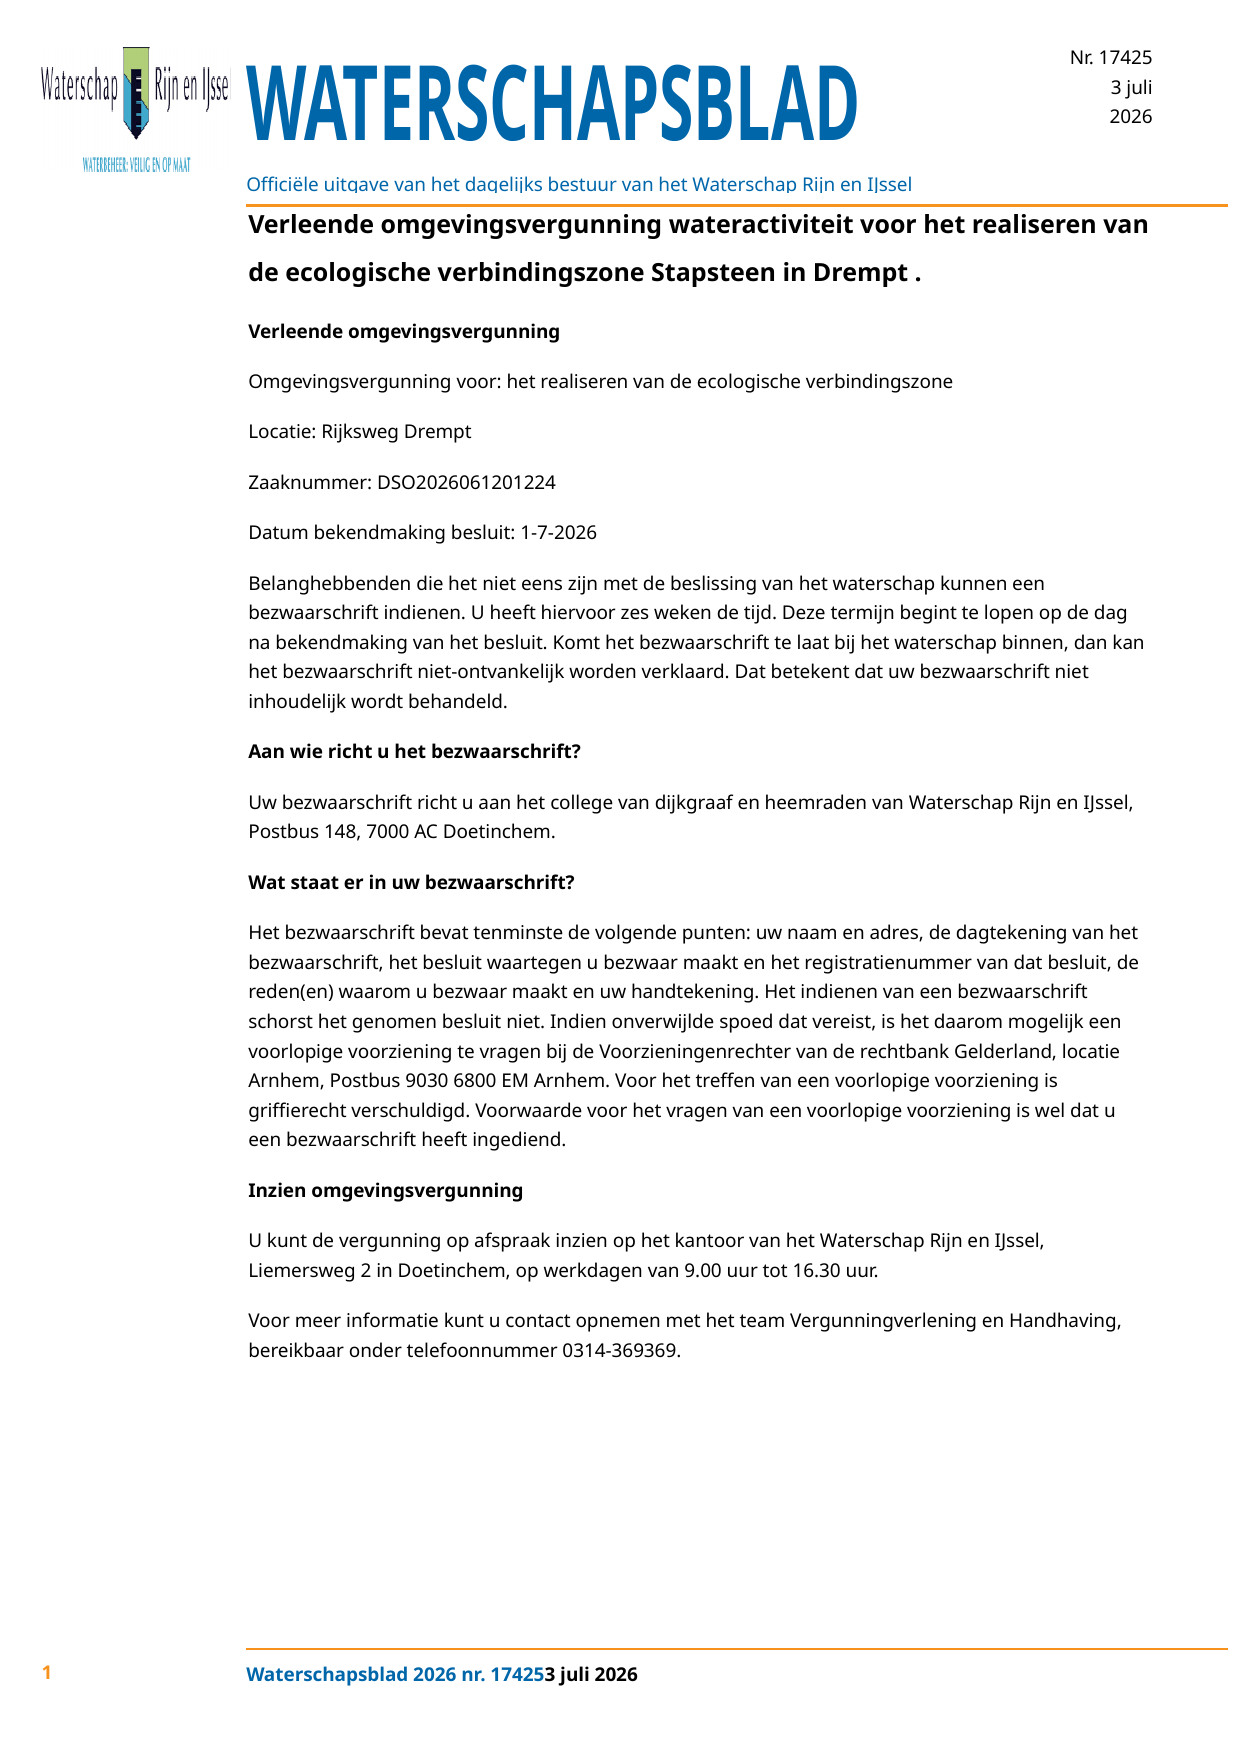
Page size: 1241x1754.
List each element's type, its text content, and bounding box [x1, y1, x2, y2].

text Zaaknummer: DSO2026061201224 [248, 469, 1152, 495]
text Voor meer informatie kunt u contact opnemen met het team Vergunningverlening en Handhaving, bereikbaar onder telefoonnummer 0314-369369. [248, 1307, 1152, 1363]
text Het bezwaarschrift bevat tenminste de volgende punten: uw naam en adres, de dagtekening van het bezwaarschrift, het besluit waartegen u bezwaar maakt en het registratienummer van dat besluit, de reden(en) waarom u bezwaar maakt en uw handtekening. Het indienen van een bezwaarschrift schorst het genomen besluit niet. Indien onverwijlde spoed dat vereist, is het daarom mogelijk een voorlopige voorziening te vragen bij de Voorzieningenrechter van de rechtbank Gelderland, locatie Arnhem, Postbus 9030 6800 EM Arnhem. Voor het treffen van een voorlopige voorziening is griffierecht verschuldigd. Voorwaarde voor het vragen van een voorlopige voorziening is wel dat u een bezwaarschrift heeft ingediend. [248, 919, 1152, 1152]
text Omgevingsvergunning voor: het realiseren van de ecologische verbindingszone [248, 368, 1152, 394]
text Verleende omgevingsvergunning wateractiviteit voor het realiseren van de ecologische verbindingszone Stapsteen in Drempt . [248, 207, 1152, 288]
text Verleende omgevingsvergunning [248, 318, 1152, 344]
text Wat staat er in uw bezwaarschrift? [248, 869, 1152, 895]
text Inzien omgevingsvergunning [248, 1177, 1152, 1203]
text Locatie: Rijksweg Drempt [248, 419, 1152, 444]
picture [41, 47, 231, 172]
text Datum bekendmaking besluit: 1-7-2026 [248, 519, 1152, 545]
text Belanghebbenden die het niet eens zijn met de beslissing van het waterschap kunnen een bezwaarschrift indienen. U heeft hiervoor zes weken de tijd. Deze termijn begint te lopen op de dag na bekendmaking van het besluit. Komt het bezwaarschrift te laat bij het waterschap binnen, dan kan het bezwaarschrift niet-ontvankelijk worden verklaard. Dat betekent dat uw bezwaarschrift niet inhoudelijk wordt behandeld. [248, 570, 1152, 714]
text Uw bezwaarschrift richt u aan het college van dijkgraaf en heemraden van Waterschap Rijn en IJssel, Postbus 148, 7000 AC Doetinchem. [248, 789, 1152, 844]
text Aan wie richt u het bezwaarschrift? [248, 739, 1152, 764]
text U kunt de vergunning op afspraak inzien op het kantoor van het Waterschap Rijn en IJssel, Liemersweg 2 in Doetinchem, op werkdagen van 9.00 uur tot 16.30 uur. [248, 1227, 1152, 1283]
